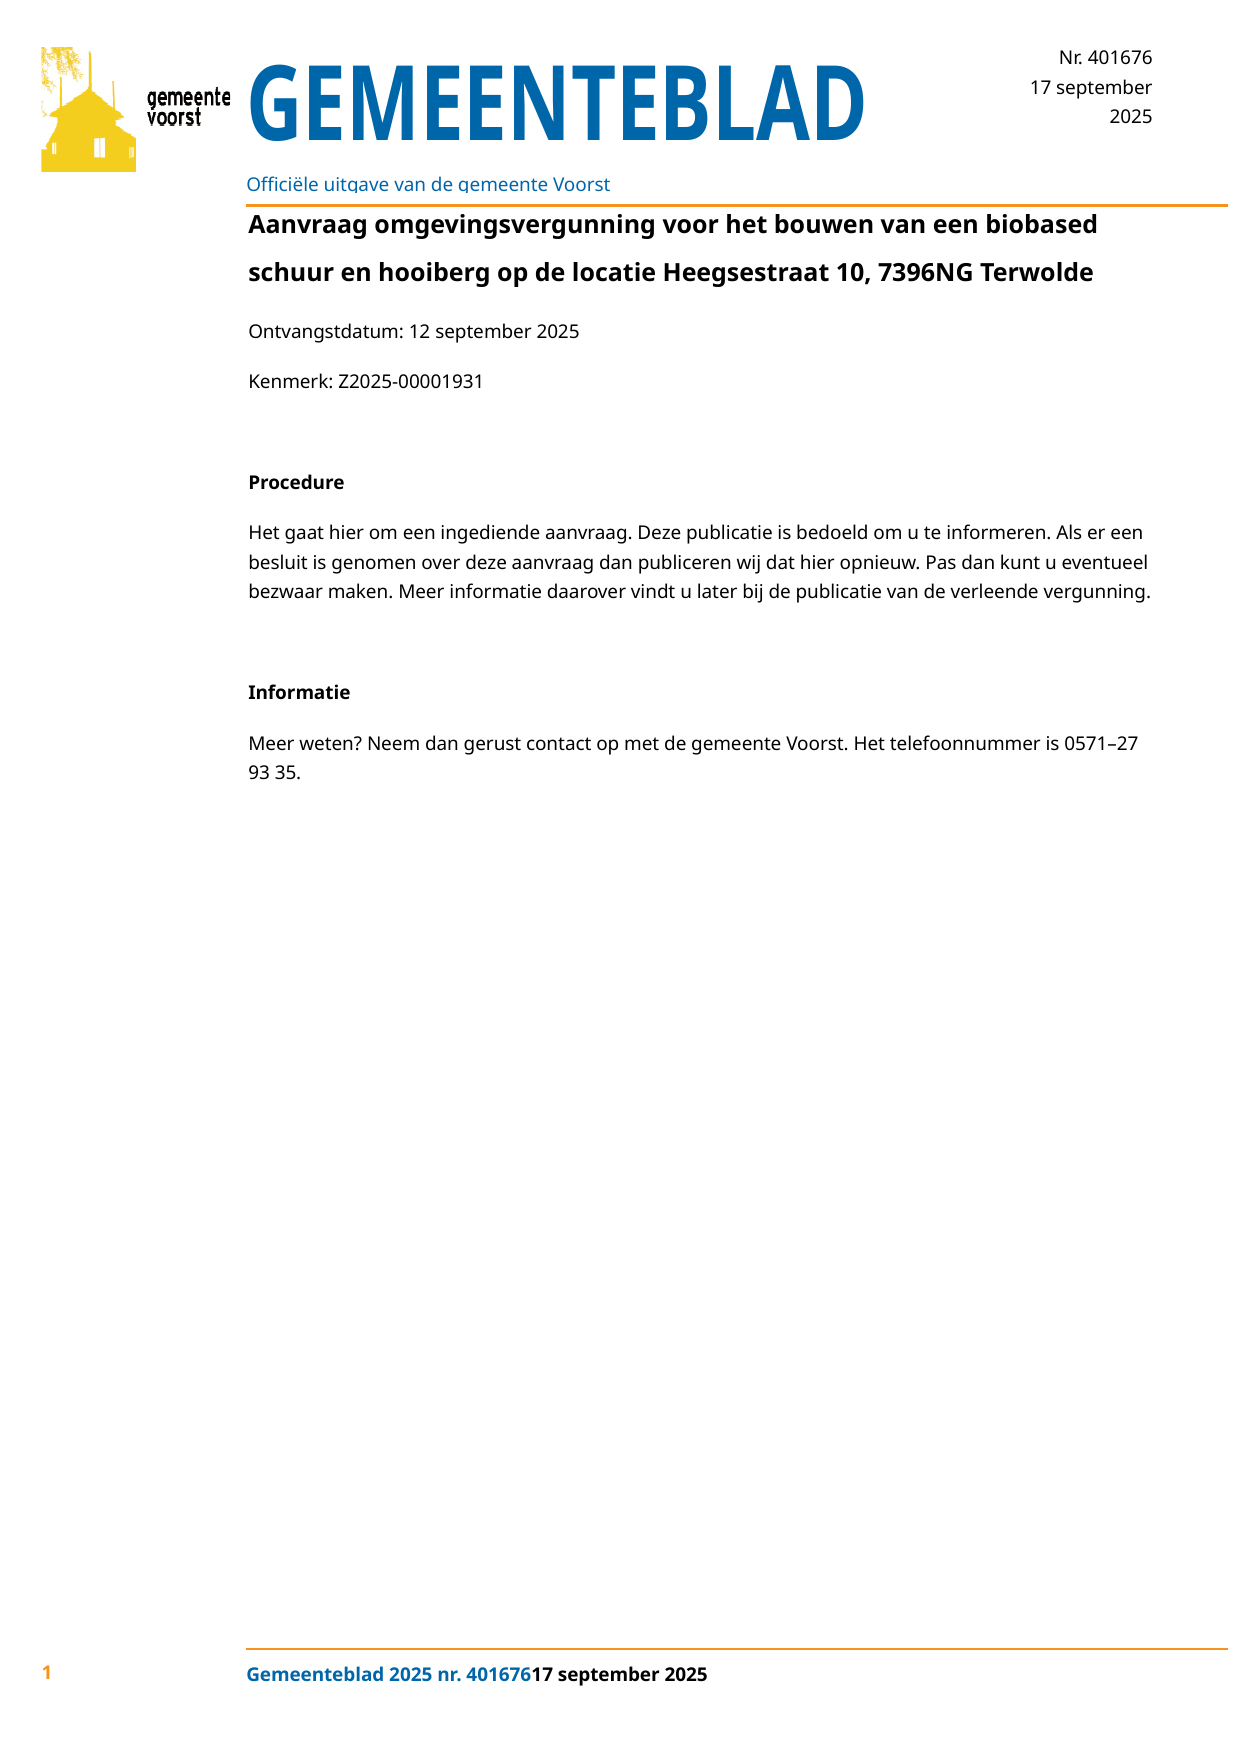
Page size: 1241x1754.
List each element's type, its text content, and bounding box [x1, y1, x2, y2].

text Aanvraag omgevingsvergunning voor het bouwen van een biobased schuur en hooiberg op de locatie Heegsestraat 10, 7396NG Terwolde [248, 207, 1152, 288]
text Ontvangstdatum: 12 september 2025 [248, 318, 1152, 344]
text Het gaat hier om een ingediende aanvraag. Deze publicatie is bedoeld om u te informeren. Als er een besluit is genomen over deze aanvraag dan publiceren wij dat hier opnieuw. Pas dan kunt u eventueel bezwaar maken. Meer informatie daarover vindt u later bij de publicatie van de verleende vergunning. [248, 519, 1152, 604]
text Procedure [248, 469, 1152, 495]
picture [41, 47, 231, 172]
text Informatie [248, 679, 1152, 705]
text Kenmerk: Z2025-00001931 [248, 368, 1152, 394]
text Meer weten? Neem dan gerust contact op met de gemeente Voorst. Het telefoonnummer is 0571–27 93 35. [248, 730, 1152, 785]
